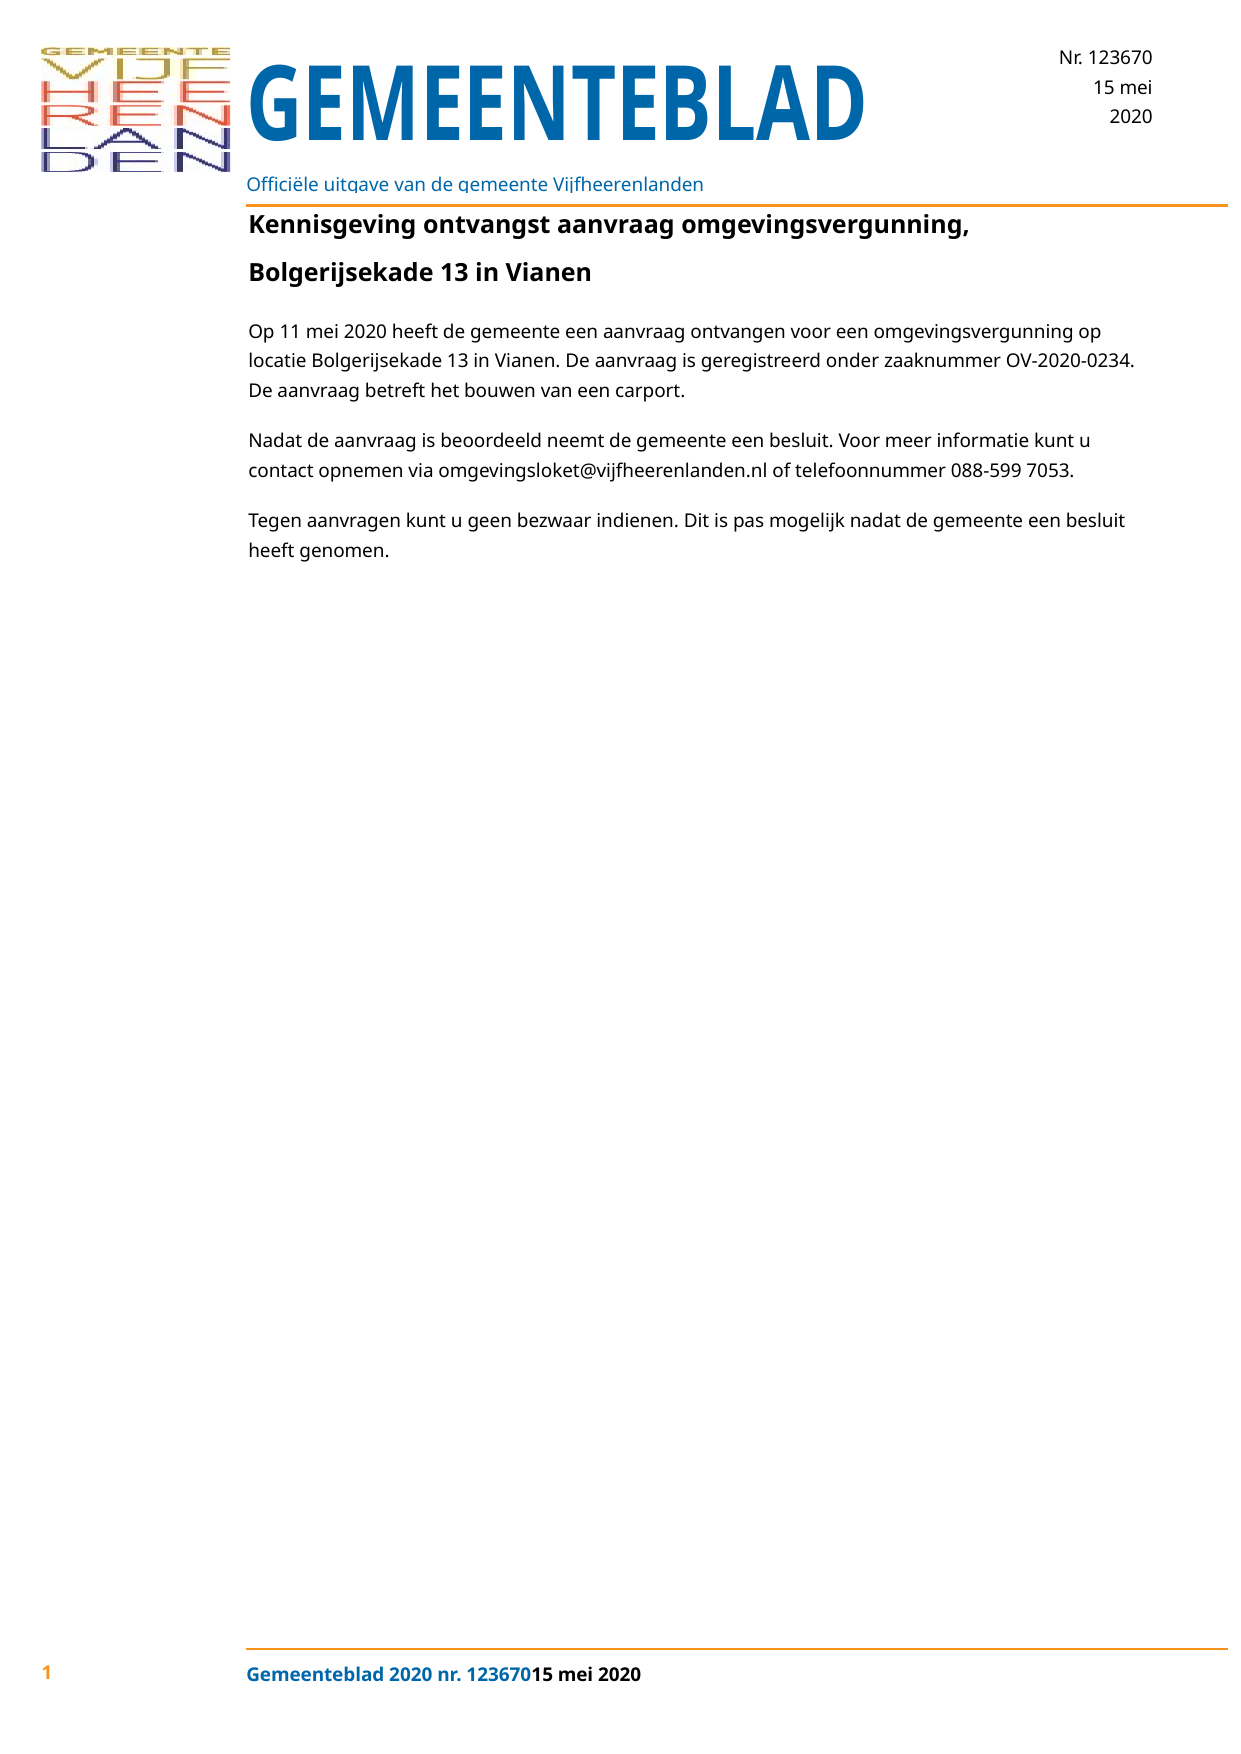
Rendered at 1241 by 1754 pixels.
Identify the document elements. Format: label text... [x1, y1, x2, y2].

text Op 11 mei 2020 heeft de gemeente een aanvraag ontvangen voor een omgevingsvergunning op locatie Bolgerijsekade 13 in Vianen. De aanvraag is geregistreerd onder zaaknummer OV-2020-0234. De aanvraag betreft het bouwen van een carport. [248, 318, 1152, 403]
picture [41, 47, 231, 172]
text Tegen aanvragen kunt u geen bezwaar indienen. Dit is pas mogelijk nadat de gemeente een besluit heeft genomen. [248, 507, 1152, 563]
text Kennisgeving ontvangst aanvraag omgevingsvergunning, Bolgerijsekade 13 in Vianen [248, 207, 1152, 288]
text Nadat de aanvraag is beoordeeld neemt de gemeente een besluit. Voor meer informatie kunt u contact opnemen via omgevingsloket@vijfheerenlanden.nl of telefoonnummer 088-599 7053. [248, 427, 1152, 483]
